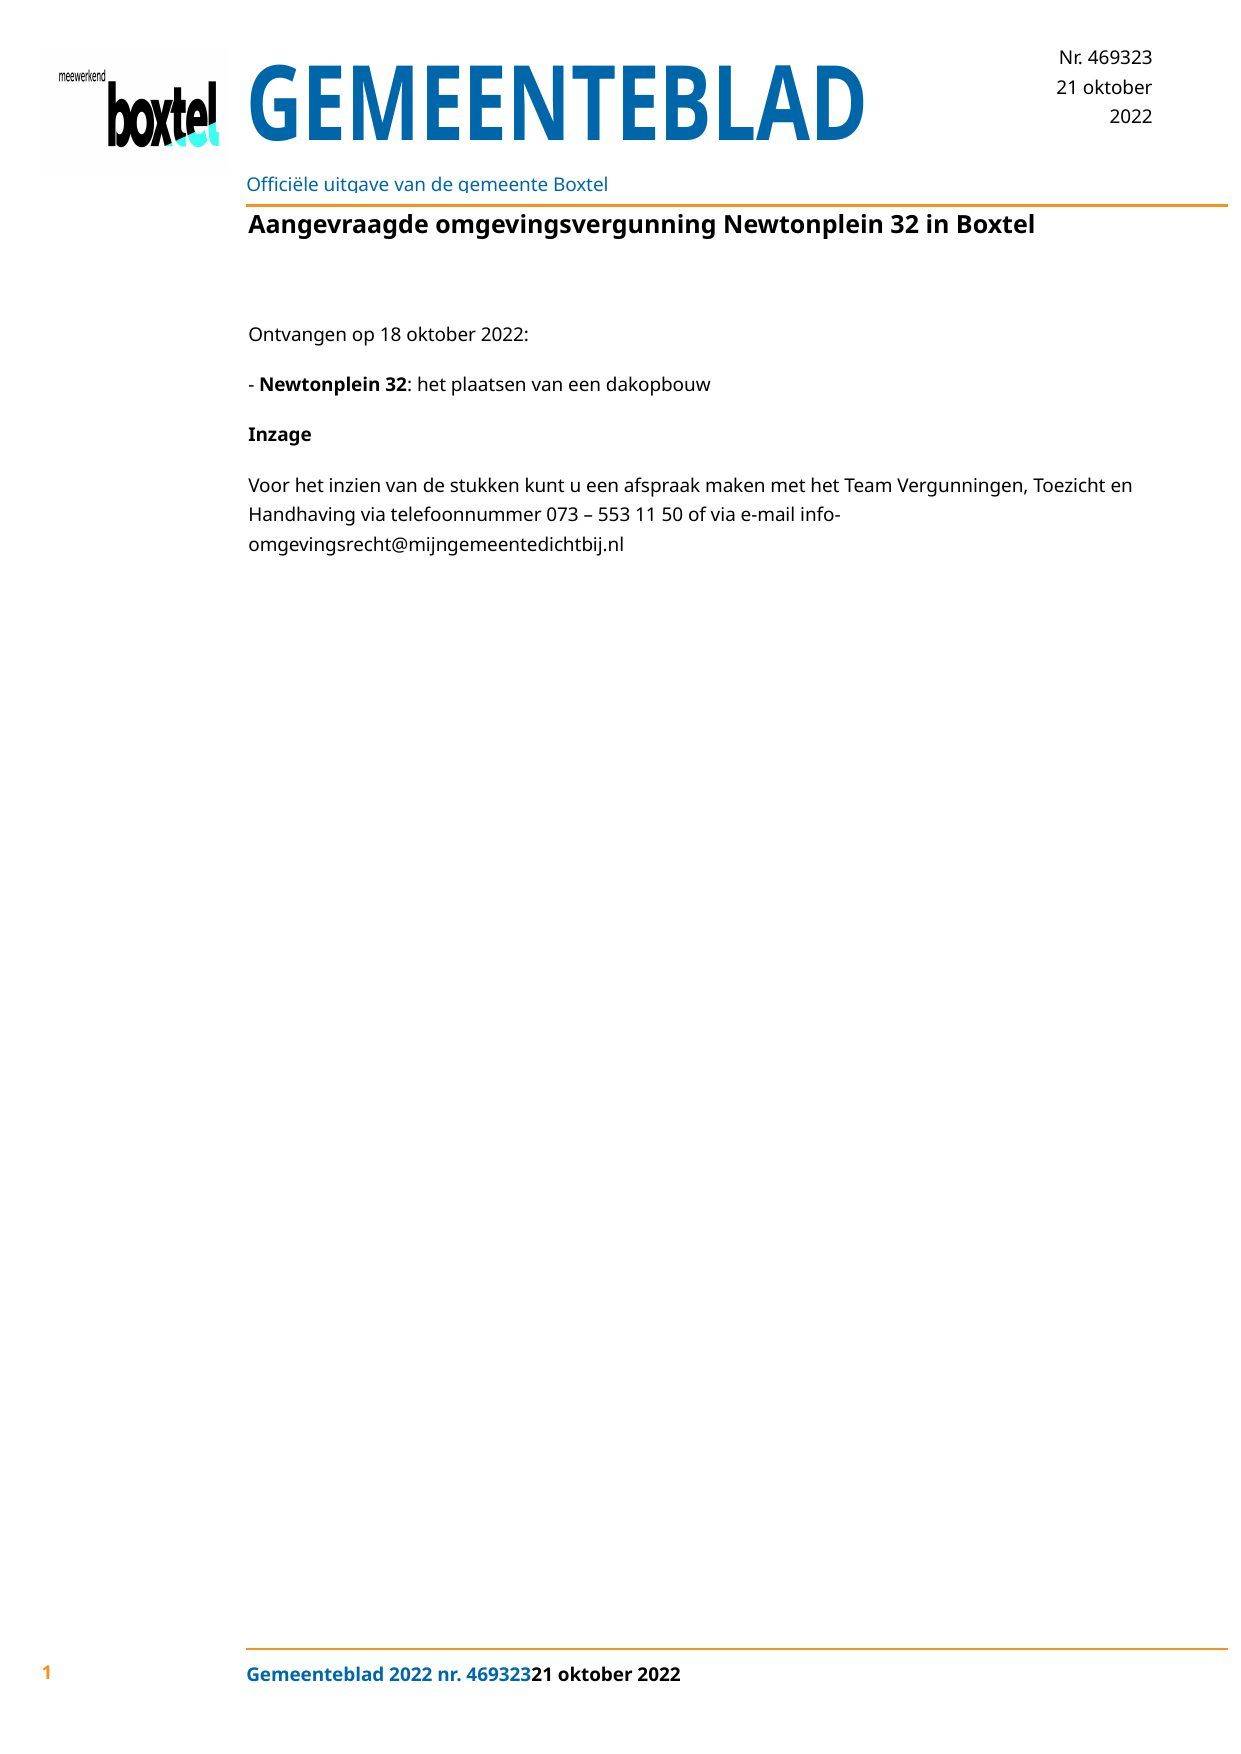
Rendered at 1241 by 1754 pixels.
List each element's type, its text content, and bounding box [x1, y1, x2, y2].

picture [41, 47, 231, 172]
text Ontvangen op 18 oktober 2022: [248, 321, 1152, 346]
text Voor het inzien van de stukken kunt u een afspraak maken met het Team Vergunningen, Toezicht en Handhaving via telefoonnummer 073 – 553 11 50 of via e-mail info-omgevingsrecht@mijngemeentedichtbij.nl [248, 472, 1152, 557]
text - Newtonplein 32: het plaatsen van een dakopbouw [248, 371, 1152, 397]
text Aangevraagde omgevingsvergunning Newtonplein 32 in Boxtel [248, 207, 1152, 241]
text Inzage [248, 422, 1152, 447]
